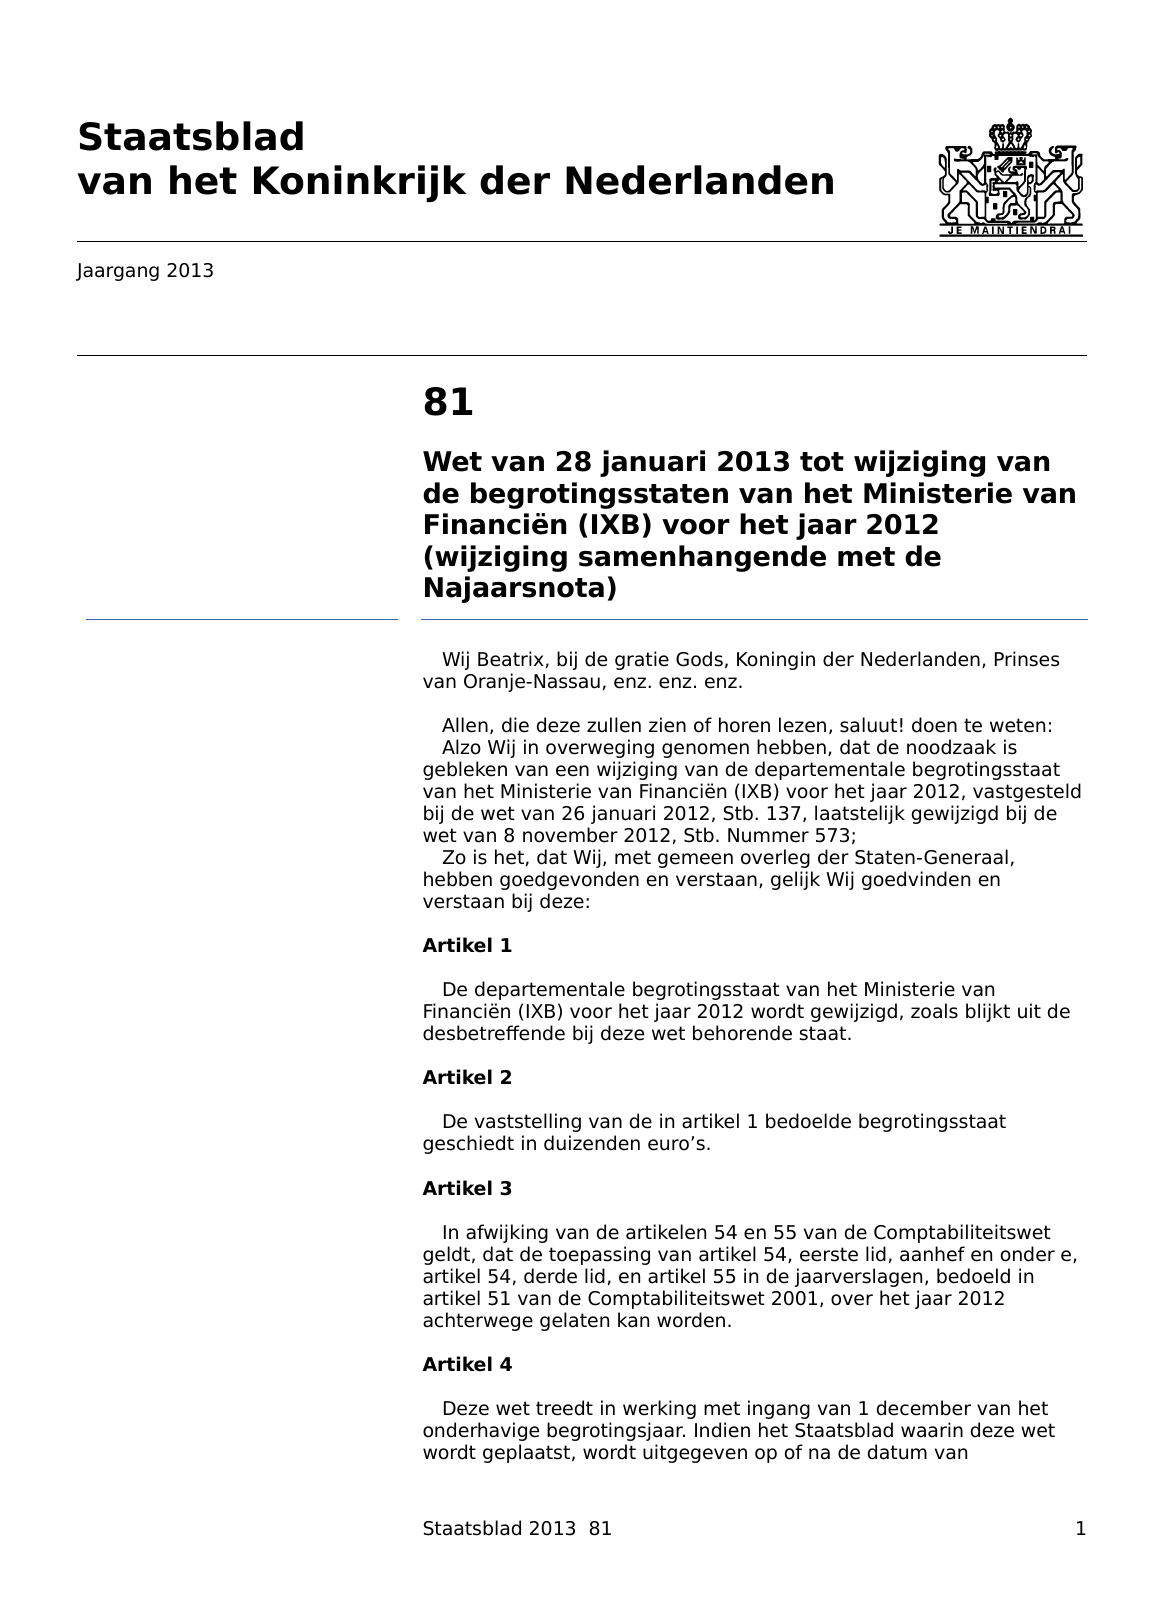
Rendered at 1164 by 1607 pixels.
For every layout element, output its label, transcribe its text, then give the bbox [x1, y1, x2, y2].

text Wet van 28 januari 2013 tot wijziging van de begrotingsstaten van het Ministerie van Financiën (IXB) voor het jaar 2012 (wijziging samenhangende met de Najaarsnota) [422, 447, 1087, 604]
subtitle Artikel 2 [422, 1067, 1087, 1089]
table_header [886, 100, 1087, 241]
table_header Staatsblad van het Koninkrijk der Nederlanden [77, 100, 886, 241]
picture [936, 115, 1087, 240]
subtitle Artikel 3 [422, 1177, 1087, 1199]
text Alzo Wij in overweging genomen hebben, dat de noodzaak is gebleken van een wijziging van de departementale begrotingsstaat van het Ministerie van Financiën (IXB) voor het jaar 2012, vastgesteld bij de wet van 26 januari 2012, Stb. 137, laatstelijk gewijzigd bij de wet van 8 november 2012, Stb. Nummer 573; [422, 737, 1087, 847]
text In afwijking van de artikelen 54 en 55 van de Comptabiliteitswet geldt, dat de toepassing van artikel 54, eerste lid, aanhef en onder e, artikel 54, derde lid, en artikel 55 in de jaarverslagen, bedoeld in artikel 51 van de Comptabiliteitswet 2001, over het jaar 2012 achterwege gelaten kan worden. [422, 1222, 1087, 1332]
text Deze wet treedt in werking met ingang van 1 december van het onderhavige begrotingsjaar. Indien het Staatsblad waarin deze wet wordt geplaatst, wordt uitgegeven op of na de datum van [422, 1398, 1087, 1464]
text De departementale begrotingsstaat van het Ministerie van Financiën (IXB) voor het jaar 2012 wordt gewijzigd, zoals blijkt uit de desbetreffende bij deze wet behorende staat. [422, 979, 1087, 1045]
text De vaststelling van de in artikel 1 bedoelde begrotingsstaat geschiedt in duizenden euro’s. [422, 1111, 1087, 1155]
subtitle Artikel 4 [422, 1354, 1087, 1376]
text Wij Beatrix, bij de gratie Gods, Koningin der Nederlanden, Prinses van Oranje-Nassau, enz. enz. enz. [422, 649, 1087, 693]
text Zo is het, dat Wij, met gemeen overleg der Staten-Generaal, hebben goedgevonden en verstaan, gelijk Wij goedvinden en verstaan bij deze: [422, 847, 1087, 913]
subtitle Artikel 1 [422, 935, 1087, 957]
table_cell Jaargang 2013 [77, 242, 1087, 355]
text Allen, die deze zullen zien of horen lezen, saluut! doen te weten: [422, 715, 1087, 737]
subtitle 81 [422, 381, 1087, 424]
